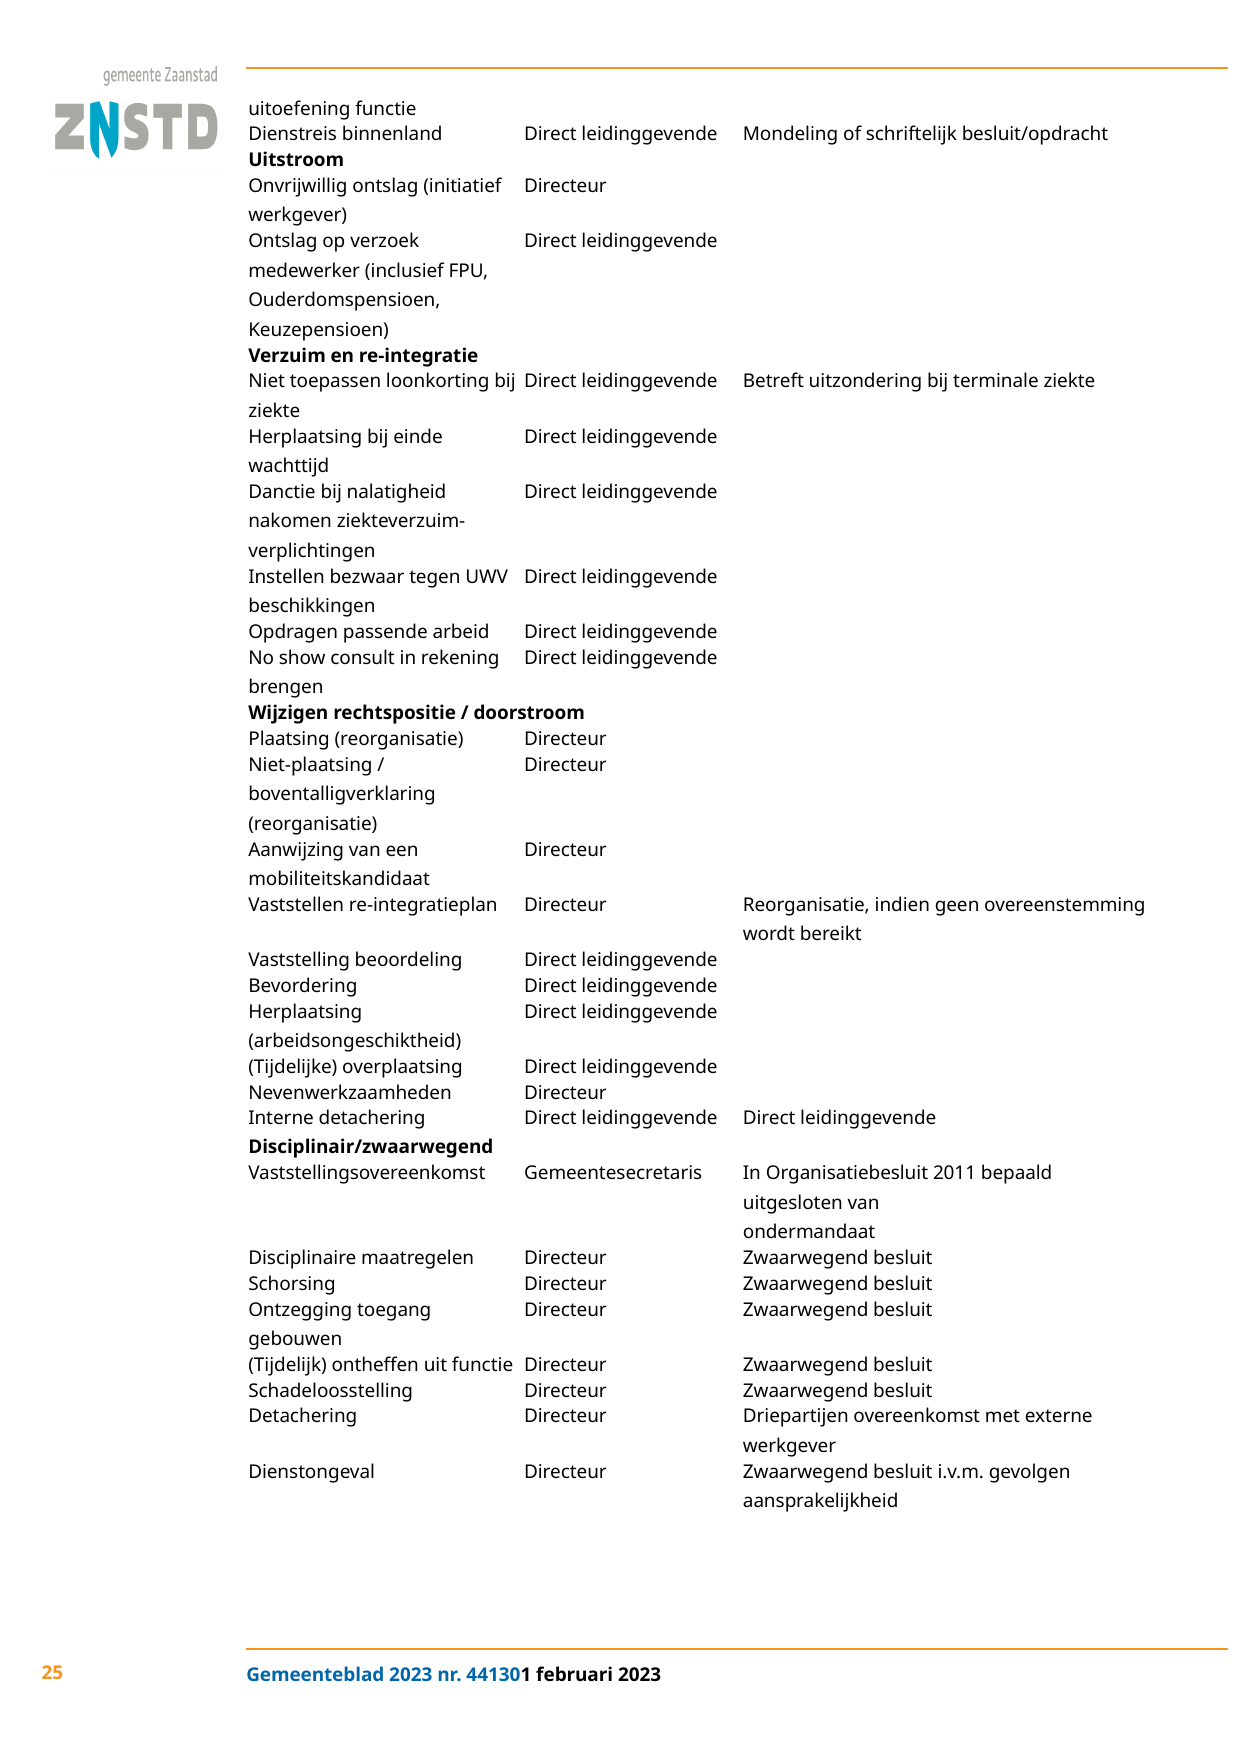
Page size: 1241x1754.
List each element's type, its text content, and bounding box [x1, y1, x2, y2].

table_cell [743, 644, 1152, 699]
table_cell Directeur [524, 836, 743, 891]
table_cell [743, 725, 1152, 751]
table_cell [743, 972, 1152, 998]
table_cell Directeur [524, 172, 743, 227]
table_cell [743, 618, 1152, 644]
table_cell (Tijdelijk) ontheffen uit functie [248, 1351, 524, 1377]
table_cell Directeur [524, 1351, 743, 1377]
table_cell (Tijdelijke) overplaatsing [248, 1053, 524, 1079]
table_cell Directeur [524, 725, 743, 751]
table_cell Driepartijen overeenkomst met externe werkgever [743, 1403, 1152, 1458]
table_cell Directeur [524, 1296, 743, 1351]
table_cell Niet toepassen loonkorting bij ziekte [248, 368, 524, 423]
table_cell Uitstroom [248, 146, 1152, 172]
table_cell Interne detachering [248, 1105, 524, 1130]
table_cell Niet-plaatsing / boventalligverklaring (reorganisatie) [248, 751, 524, 836]
table_cell Instellen bezwaar tegen UWV beschikkingen [248, 563, 524, 618]
table_cell Direct leidinggevende [524, 563, 743, 618]
table_cell Direct leidinggevende [524, 644, 743, 699]
table_cell Direct leidinggevende [524, 368, 743, 423]
table_cell Direct leidinggevende [524, 1053, 743, 1079]
table_cell Bevordering [248, 972, 524, 998]
table_cell Ontslag op verzoek medewerker (inclusief FPU, Ouderdomspensioen, Keuzepensioen) [248, 227, 524, 342]
table_cell Vaststellen re-integratieplan [248, 891, 524, 946]
table_cell Direct leidinggevende [524, 423, 743, 478]
table_cell Reorganisatie, indien geen overeenstemming wordt bereikt [743, 891, 1152, 946]
table_cell [743, 836, 1152, 891]
table_cell Directeur [524, 891, 743, 946]
table_cell Zwaarwegend besluit i.v.m. gevolgen aansprakelijkheid [743, 1458, 1152, 1513]
table_cell [743, 423, 1152, 478]
table_cell Direct leidinggevende [743, 1105, 1152, 1130]
table_cell Direct leidinggevende [524, 227, 743, 342]
table_cell Wijzigen rechtspositie / doorstroom [248, 699, 1152, 725]
table_cell Herplaatsing (arbeidsongeschiktheid) [248, 998, 524, 1053]
table_cell Plaatsing (reorganisatie) [248, 725, 524, 751]
table_cell Vaststellingsovereenkomst [248, 1159, 524, 1244]
table_cell [743, 227, 1152, 342]
table_cell Zwaarwegend besluit [743, 1351, 1152, 1377]
table_cell [743, 1079, 1152, 1104]
table_cell Nevenwerkzaamheden [248, 1079, 524, 1104]
picture [41, 47, 231, 172]
table_cell Direct leidinggevende [524, 972, 743, 998]
table_cell Zwaarwegend besluit [743, 1270, 1152, 1296]
table_cell [743, 946, 1152, 972]
table_cell Betreft uitzondering bij terminale ziekte [743, 368, 1152, 423]
table_cell Directeur [524, 1270, 743, 1296]
table_cell Zwaarwegend besluit [743, 1296, 1152, 1351]
table_cell Dienstongeval [248, 1458, 524, 1513]
table_cell Direct leidinggevende [524, 478, 743, 563]
table_cell Directeur [524, 751, 743, 836]
table_cell [524, 342, 743, 367]
table_cell Direct leidinggevende [524, 998, 743, 1053]
table_cell Direct leidinggevende [524, 1105, 743, 1130]
table_cell [743, 751, 1152, 836]
table_cell Zwaarwegend besluit [743, 1244, 1152, 1270]
table_cell Directeur [524, 1458, 743, 1513]
table_cell [524, 95, 743, 121]
table_cell Onvrijwillig ontslag (initiatief werkgever) [248, 172, 524, 227]
table_cell Direct leidinggevende [524, 946, 743, 972]
table_cell [743, 998, 1152, 1053]
table_cell Ontzegging toegang gebouwen [248, 1296, 524, 1351]
table_cell No show consult in rekening brengen [248, 644, 524, 699]
table_cell Schorsing [248, 1270, 524, 1296]
table_cell [743, 563, 1152, 618]
table_cell Herplaatsing bij einde wachttijd [248, 423, 524, 478]
table_cell Verzuim en re-integratie [248, 342, 524, 367]
table_cell uitoefening functie [248, 95, 524, 121]
table_cell Gemeentesecretaris [524, 1159, 743, 1244]
table_cell Aanwijzing van een mobiliteitskandidaat [248, 836, 524, 891]
table_cell Vaststelling beoordeling [248, 946, 524, 972]
table_cell Disciplinaire maatregelen [248, 1244, 524, 1270]
table_cell Direct leidinggevende [524, 121, 743, 146]
table_cell Directeur [524, 1244, 743, 1270]
table_cell Zwaarwegend besluit [743, 1377, 1152, 1402]
table_cell Detachering [248, 1403, 524, 1458]
table_cell Opdragen passende arbeid [248, 618, 524, 644]
table_cell In Organisatiebesluit 2011 bepaald uitgesloten van ondermandaat [743, 1159, 1152, 1244]
table_cell [743, 1053, 1152, 1079]
table_cell Directeur [524, 1079, 743, 1104]
table_cell [743, 172, 1152, 227]
table_cell Mondeling of schriftelijk besluit/opdracht [743, 121, 1152, 146]
table_cell Directeur [524, 1403, 743, 1458]
table_cell Directeur [524, 1377, 743, 1402]
table_header Disciplinair/zwaarwegend [248, 1134, 1152, 1159]
table_cell [743, 478, 1152, 563]
table_cell Danctie bij nalatigheid nakomen ziekteverzuim-verplichtingen [248, 478, 524, 563]
table_cell Direct leidinggevende [524, 618, 743, 644]
table_cell [743, 95, 1152, 121]
table_cell [743, 342, 1152, 367]
table_cell Schadeloosstelling [248, 1377, 524, 1402]
table_cell Dienstreis binnenland [248, 121, 524, 146]
